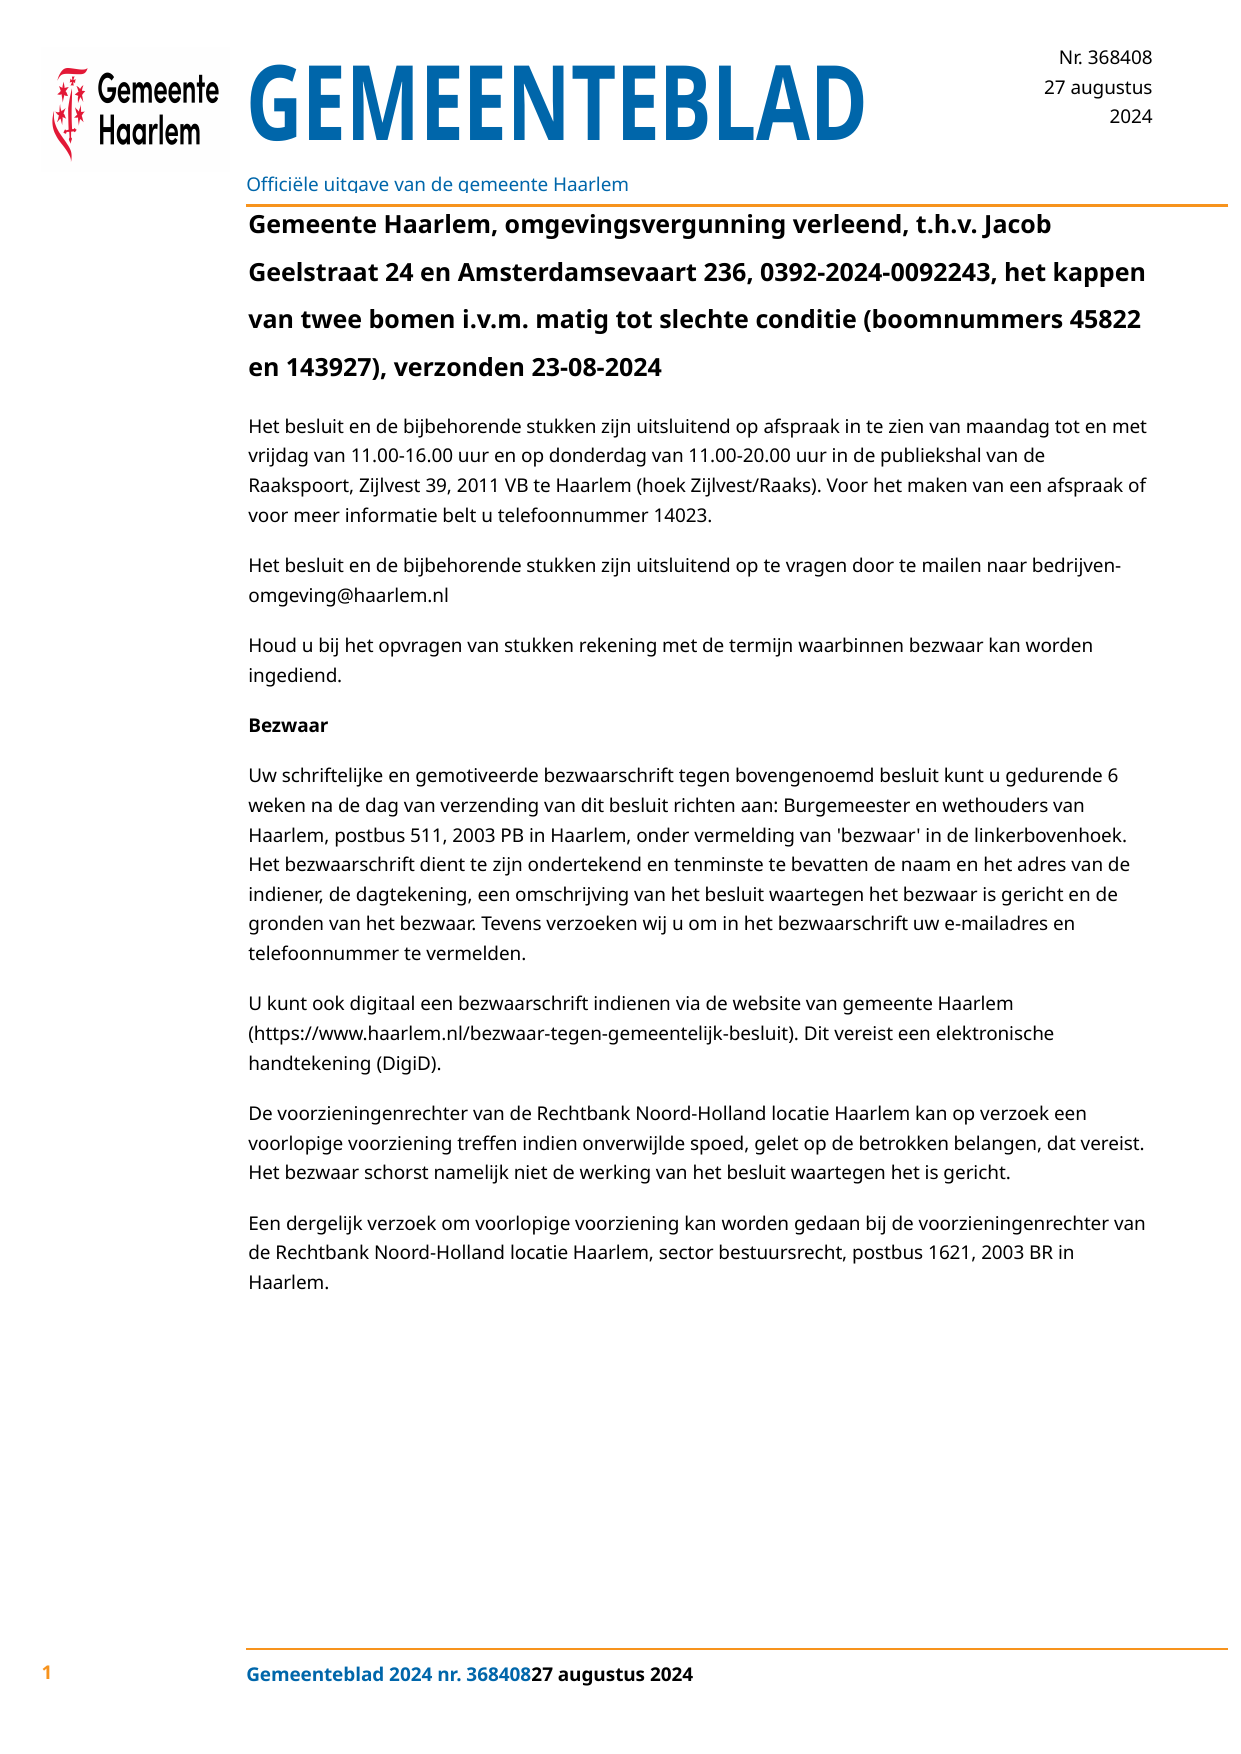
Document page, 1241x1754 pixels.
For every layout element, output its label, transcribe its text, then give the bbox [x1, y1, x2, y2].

text Bezwaar [248, 712, 1152, 738]
text Uw schriftelijke en gemotiveerde bezwaarschrift tegen bovengenoemd besluit kunt u gedurende 6 weken na de dag van verzending van dit besluit richten aan: Burgemeester en wethouders van Haarlem, postbus 511, 2003 PB in Haarlem, onder vermelding van 'bezwaar' in de linkerbovenhoek. Het bezwaarschrift dient te zijn ondertekend en tenminste te bevatten de naam en het adres van de indiener, de dagtekening, een omschrijving van het besluit waartegen het bezwaar is gericht en de gronden van het bezwaar. Tevens verzoeken wij u om in het bezwaarschrift uw e-mailadres en telefoonnummer te vermelden. [248, 763, 1152, 966]
text Houd u bij het opvragen van stukken rekening met de termijn waarbinnen bezwaar kan worden ingediend. [248, 632, 1152, 688]
text Het besluit en de bijbehorende stukken zijn uitsluitend op afspraak in te zien van maandag tot en met vrijdag van 11.00-16.00 uur en op donderdag van 11.00-20.00 uur in de publiekshal van de Raakspoort, Zijlvest 39, 2011 VB te Haarlem (hoek Zijlvest/Raaks). Voor het maken van een afspraak of voor meer informatie belt u telefoonnummer 14023. [248, 413, 1152, 528]
text Gemeente Haarlem, omgevingsvergunning verleend, t.h.v. Jacob Geelstraat 24 en Amsterdamsevaart 236, 0392-2024-0092243, het kappen van twee bomen i.v.m. matig tot slechte conditie (boomnummers 45822 en 143927), verzonden 23-08-2024 [248, 207, 1152, 384]
text De voorzieningenrechter van de Rechtbank Noord-Holland locatie Haarlem kan op verzoek een voorlopige voorziening treffen indien onverwijlde spoed, gelet op de betrokken belangen, dat vereist. Het bezwaar schorst namelijk niet de werking van het besluit waartegen het is gericht. [248, 1100, 1152, 1185]
text Een dergelijk verzoek om voorlopige voorziening kan worden gedaan bij de voorzieningenrechter van de Rechtbank Noord-Holland locatie Haarlem, sector bestuursrecht, postbus 1621, 2003 BR in Haarlem. [248, 1210, 1152, 1295]
text Het besluit en de bijbehorende stukken zijn uitsluitend op te vragen door te mailen naar bedrijven-omgeving@haarlem.nl [248, 552, 1152, 608]
text U kunt ook digitaal een bezwaarschrift indienen via de website van gemeente Haarlem (https://www.haarlem.nl/bezwaar-tegen-gemeentelijk-besluit). Dit vereist een elektronische handtekening (DigiD). [248, 991, 1152, 1076]
picture [41, 47, 231, 172]
